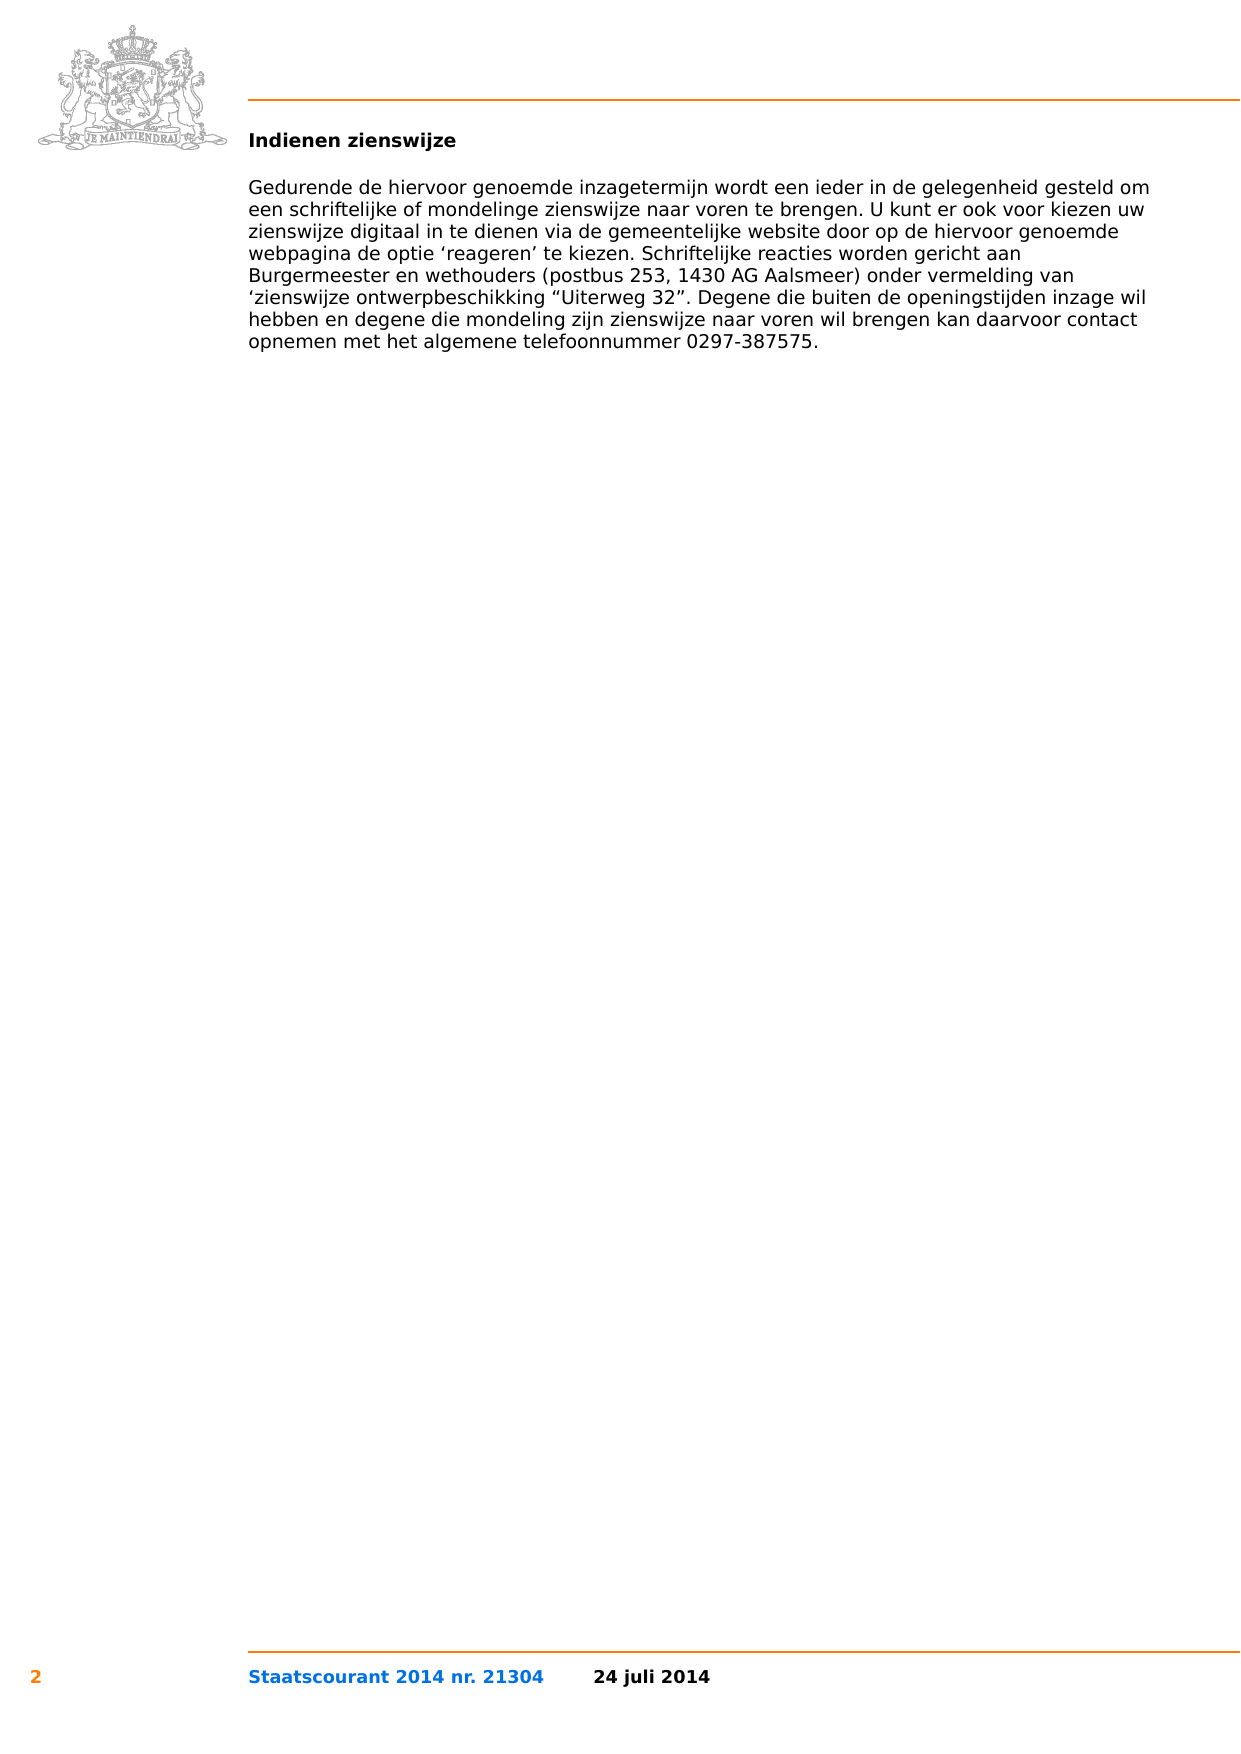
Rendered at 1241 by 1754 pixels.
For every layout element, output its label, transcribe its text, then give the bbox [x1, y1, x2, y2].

subtitle Indienen zienswijze [248, 130, 1163, 152]
picture [38, 25, 227, 150]
text Gedurende de hiervoor genoemde inzagetermijn wordt een ieder in de gelegenheid gesteld om een schriftelijke of mondelinge zienswijze naar voren te brengen. U kunt er ook voor kiezen uw zienswijze digitaal in te dienen via de gemeentelijke website door op de hiervoor genoemde webpagina de optie ‘reageren’ te kiezen. Schriftelijke reacties worden gericht aan Burgermeester en wethouders (postbus 253, 1430 AG Aalsmeer) onder vermelding van ‘zienswijze ontwerpbeschikking “Uiterweg 32”. Degene die buiten de openingstijden inzage wil hebben en degene die mondeling zijn zienswijze naar voren wil brengen kan daarvoor contact opnemen met het algemene telefoonnummer 0297-387575. [248, 177, 1163, 353]
